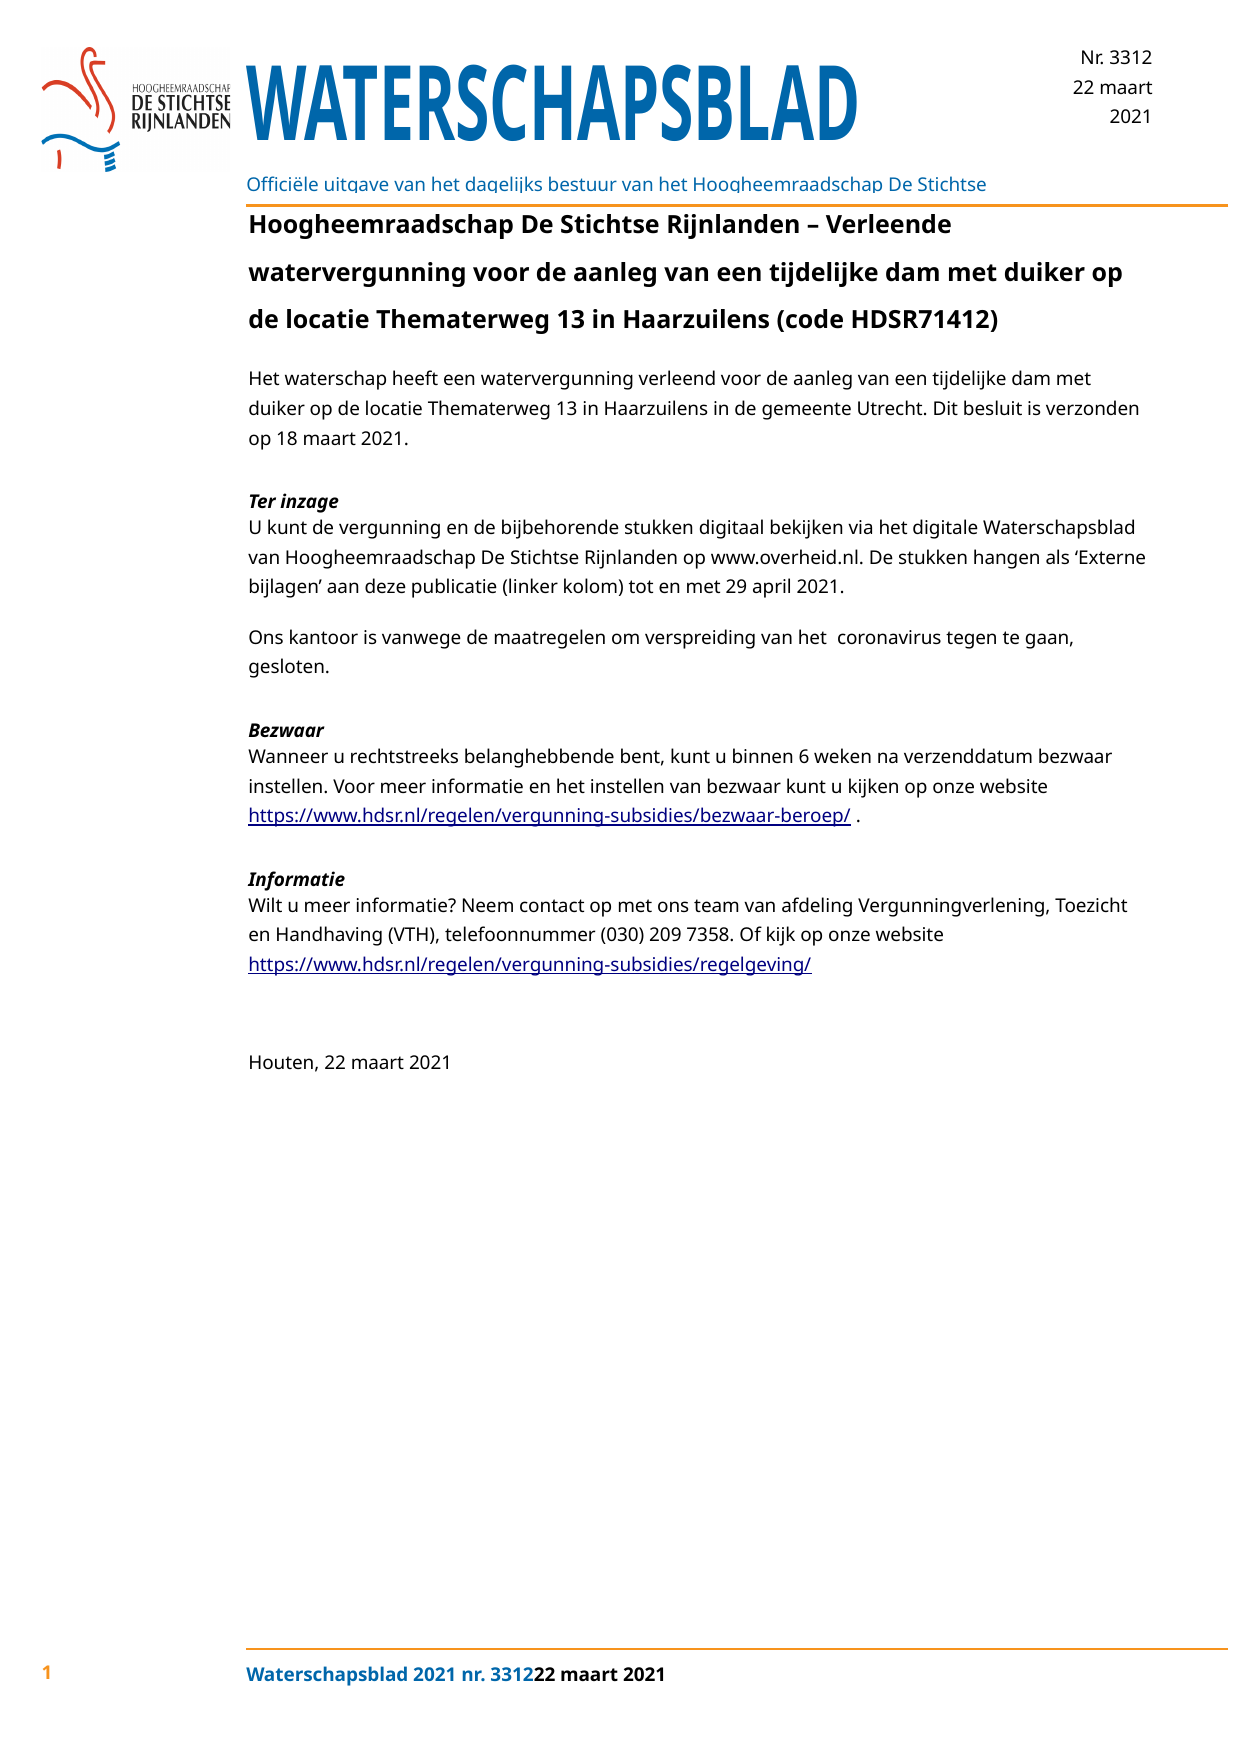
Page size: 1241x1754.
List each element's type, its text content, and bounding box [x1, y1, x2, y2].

text Hoogheemraadschap De Stichtse Rijnlanden – Verleende watervergunning voor de aanleg van een tijdelijke dam met duiker op de locatie Thematerweg 13 in Haarzuilens (code HDSR71412) [248, 207, 1152, 336]
text Het waterschap heeft een watervergunning verleend voor de aanleg van een tijdelijke dam met duiker op de locatie Thematerweg 13 in Haarzuilens in de gemeente Utrecht. Dit besluit is verzonden op 18 maart 2021. [248, 366, 1152, 450]
text Bezwaar [248, 717, 1152, 743]
text Wilt u meer informatie? Neem contact op met ons team van afdeling Vergunningverlening, Toezicht en Handhaving (VTH), telefoonnummer (030) 209 7358. Of kijk op onze website https://www.hdsr.nl/regelen/vergunning-subsidies/regelgeving/ [248, 892, 1152, 977]
text Informatie [248, 866, 1152, 892]
picture [41, 47, 231, 172]
text Houten, 22 maart 2021 [248, 1049, 1152, 1075]
text Ons kantoor is vanwege de maatregelen om verspreiding van het coronavirus tegen te gaan, gesloten. [248, 624, 1152, 679]
text Ter inzage [248, 489, 1152, 514]
text Wanneer u rechtstreeks belanghebbende bent, kunt u binnen 6 weken na verzenddatum bezwaar instellen. Voor meer informatie en het instellen van bezwaar kunt u kijken op onze website https://www.hdsr.nl/regelen/vergunning-subsidies/bezwaar-beroep/ . [248, 743, 1152, 828]
text U kunt de vergunning en de bijbehorende stukken digitaal bekijken via het digitale Waterschapsblad van Hoogheemraadschap De Stichtse Rijnlanden op www.overheid.nl. De stukken hangen als ‘Externe bijlagen’ aan deze publicatie (linker kolom) tot en met 29 april 2021. [248, 514, 1152, 599]
